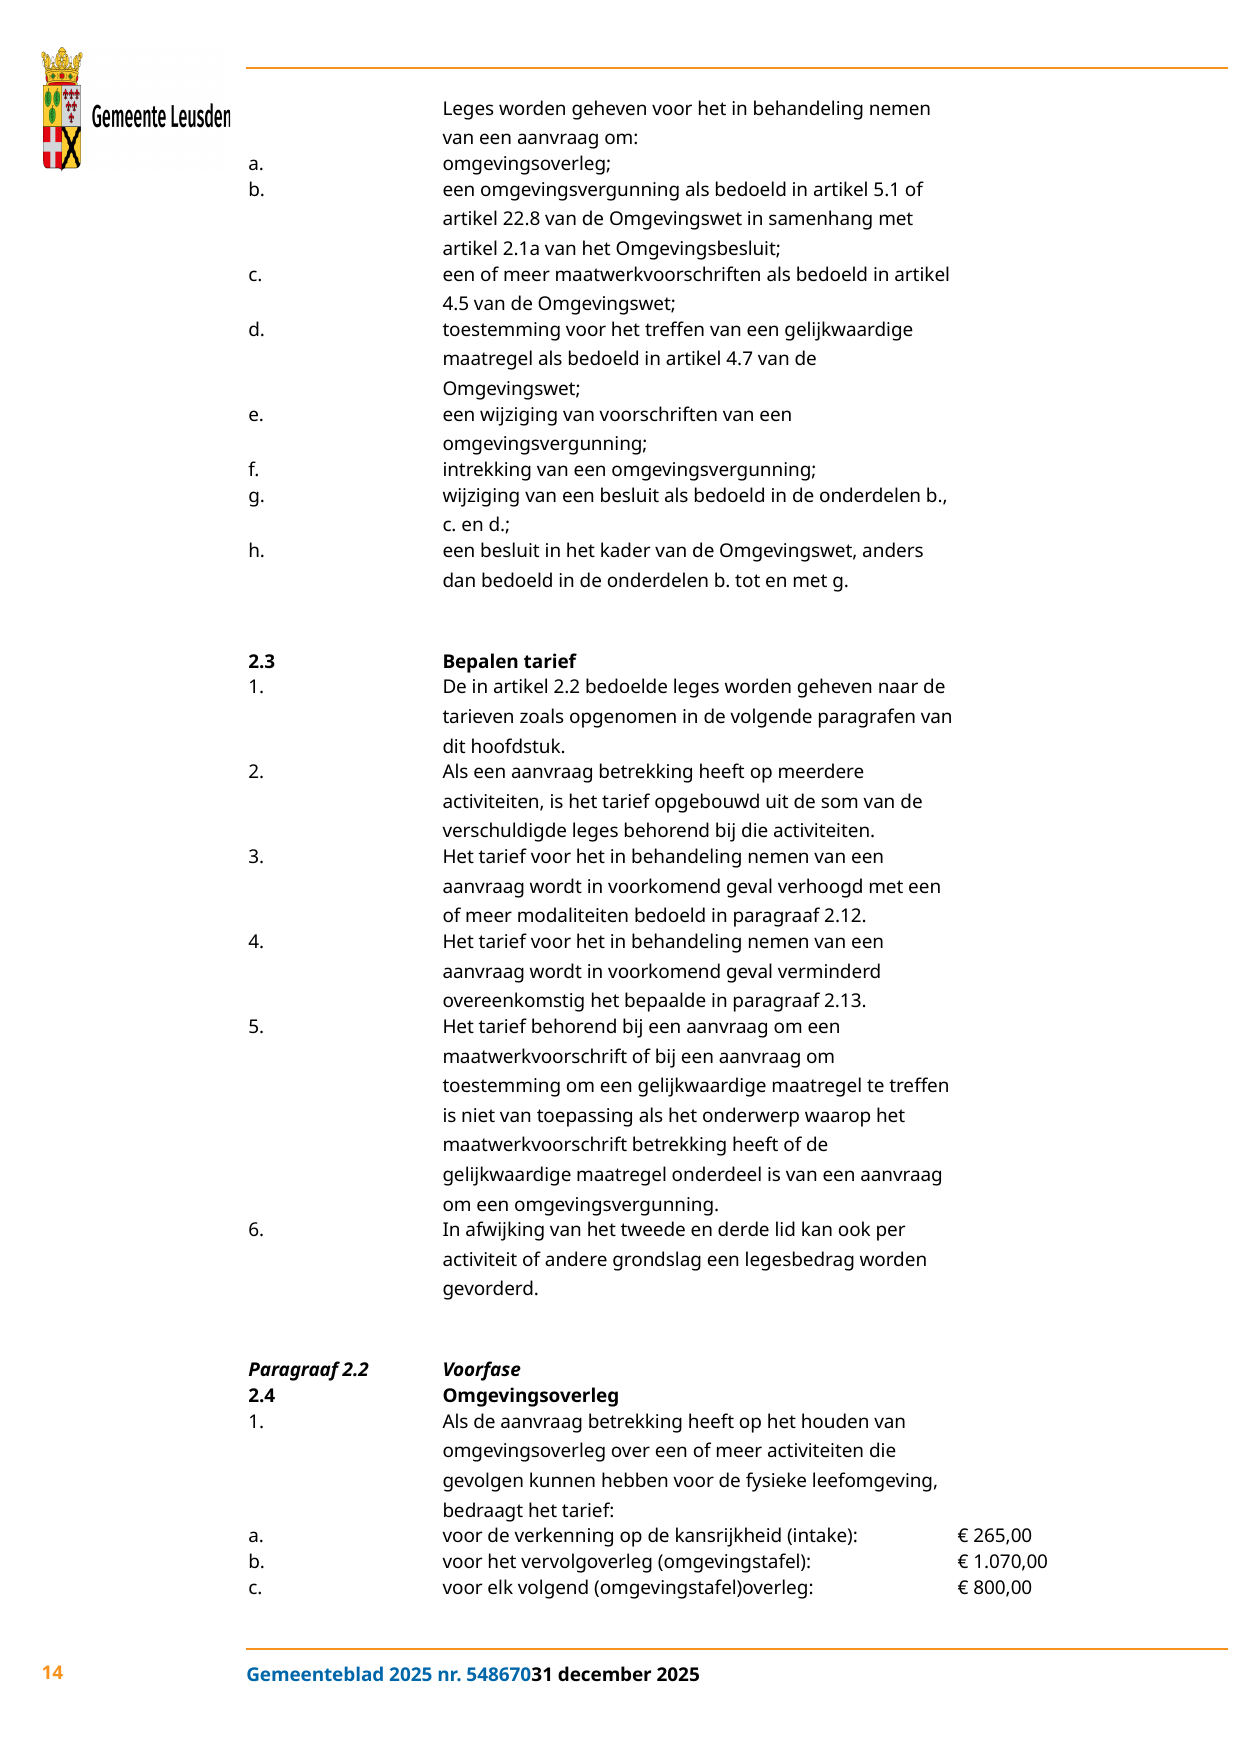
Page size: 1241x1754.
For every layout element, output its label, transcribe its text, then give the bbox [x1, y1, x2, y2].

table_cell een besluit in het kader van de Omgevingswet, anders dan bedoeld in de onderdelen b. tot en met g. [442, 537, 957, 593]
table_cell [958, 844, 1152, 928]
table_cell [958, 456, 1152, 482]
table_cell € 800,00 [958, 1574, 1152, 1600]
table_cell [958, 759, 1152, 843]
table_cell [958, 482, 1152, 537]
table_cell [958, 95, 1152, 150]
table_cell [958, 1216, 1152, 1301]
table_cell Het tarief behorend bij een aanvraag om een maatwerkvoorschrift of bij een aanvraag om toestemming om een gelijkwaardige maatregel te treffen is niet van toepassing als het onderwerp waarop het maatwerkvoorschrift betrekking heeft of de gelijkwaardige maatregel onderdeel is van een aanvraag om een omgevingsvergunning. [442, 1013, 957, 1216]
table_cell omgevingsoverleg; [442, 150, 957, 176]
table_cell [958, 537, 1152, 593]
table_cell een of meer maatwerkvoorschriften als bedoeld in artikel 4.5 van de Omgevingswet; [442, 261, 957, 316]
table_cell voor elk volgend (omgevingstafel)overleg: [442, 1574, 957, 1600]
table_cell Bepalen tarief [442, 648, 957, 674]
table_cell Het tarief voor het in behandeling nemen van een aanvraag wordt in voorkomend geval verminderd overeenkomstig het bepaalde in paragraaf 2.13. [442, 928, 957, 1013]
table_cell [248, 1301, 442, 1357]
table_cell Als de aanvraag betrekking heeft op het houden van omgevingsoverleg over een of meer activiteiten die gevolgen kunnen hebben voor de fysieke leefomgeving, bedraagt het tarief: [442, 1408, 957, 1523]
table_cell [958, 176, 1152, 261]
table_cell [958, 648, 1152, 674]
table_cell [958, 316, 1152, 401]
table_cell c. [248, 261, 442, 316]
table_cell [248, 593, 442, 648]
table_cell [958, 1013, 1152, 1216]
table_cell b. [248, 1548, 442, 1574]
table_cell 4. [248, 928, 442, 1013]
table_cell € 1.070,00 [958, 1548, 1152, 1574]
table_cell e. [248, 401, 442, 456]
table_cell voor de verkenning op de kansrijkheid (intake): [442, 1523, 957, 1548]
table_cell 1. [248, 1408, 442, 1523]
table_cell wijziging van een besluit als bedoeld in de onderdelen b., c. en d.; [442, 482, 957, 537]
table_cell g. [248, 482, 442, 537]
table_cell [958, 593, 1152, 648]
table_cell Leges worden geheven voor het in behandeling nemen van een aanvraag om: [442, 95, 957, 150]
table_cell [958, 1383, 1152, 1408]
table_cell 1. [248, 674, 442, 758]
table_cell [958, 928, 1152, 1013]
table_cell a. [248, 1523, 442, 1548]
table_cell 6. [248, 1216, 442, 1301]
table_cell [248, 95, 442, 150]
table_cell een wijziging van voorschriften van een omgevingsvergunning; [442, 401, 957, 456]
table_cell f. [248, 456, 442, 482]
table_cell Paragraaf 2.2 [248, 1357, 442, 1382]
table_cell Voorfase [442, 1357, 957, 1382]
table_cell [442, 593, 957, 648]
table_cell [442, 1301, 957, 1357]
table_cell b. [248, 176, 442, 261]
table_cell voor het vervolgoverleg (omgevingstafel): [442, 1548, 957, 1574]
table_cell [958, 261, 1152, 316]
table_cell In afwijking van het tweede en derde lid kan ook per activiteit of andere grondslag een legesbedrag worden gevorderd. [442, 1216, 957, 1301]
table_cell 2.3 [248, 648, 442, 674]
table_cell De in artikel 2.2 bedoelde leges worden geheven naar de tarieven zoals opgenomen in de volgende paragrafen van dit hoofdstuk. [442, 674, 957, 758]
table_cell [958, 1408, 1152, 1523]
table_cell 5. [248, 1013, 442, 1216]
table_cell intrekking van een omgevingsvergunning; [442, 456, 957, 482]
table_cell Omgevingsoverleg [442, 1383, 957, 1408]
picture [41, 47, 231, 172]
table_cell 3. [248, 844, 442, 928]
table_cell [958, 150, 1152, 176]
table_cell een omgevingsvergunning als bedoeld in artikel 5.1 of artikel 22.8 van de Omgevingswet in samenhang met artikel 2.1a van het Omgevingsbesluit; [442, 176, 957, 261]
table_cell [958, 1301, 1152, 1357]
table_cell € 265,00 [958, 1523, 1152, 1548]
table_cell Als een aanvraag betrekking heeft op meerdere activiteiten, is het tarief opgebouwd uit de som van de verschuldigde leges behorend bij die activiteiten. [442, 759, 957, 843]
table_cell [958, 1357, 1152, 1382]
table_cell Het tarief voor het in behandeling nemen van een aanvraag wordt in voorkomend geval verhoogd met een of meer modaliteiten bedoeld in paragraaf 2.12. [442, 844, 957, 928]
table_cell [958, 401, 1152, 456]
table_cell 2. [248, 759, 442, 843]
table_cell h. [248, 537, 442, 593]
table_cell toestemming voor het treffen van een gelijkwaardige maatregel als bedoeld in artikel 4.7 van de Omgevingswet; [442, 316, 957, 401]
table_cell d. [248, 316, 442, 401]
table_cell c. [248, 1574, 442, 1600]
table_cell [958, 674, 1152, 758]
table_cell 2.4 [248, 1383, 442, 1408]
table_cell a. [248, 150, 442, 176]
